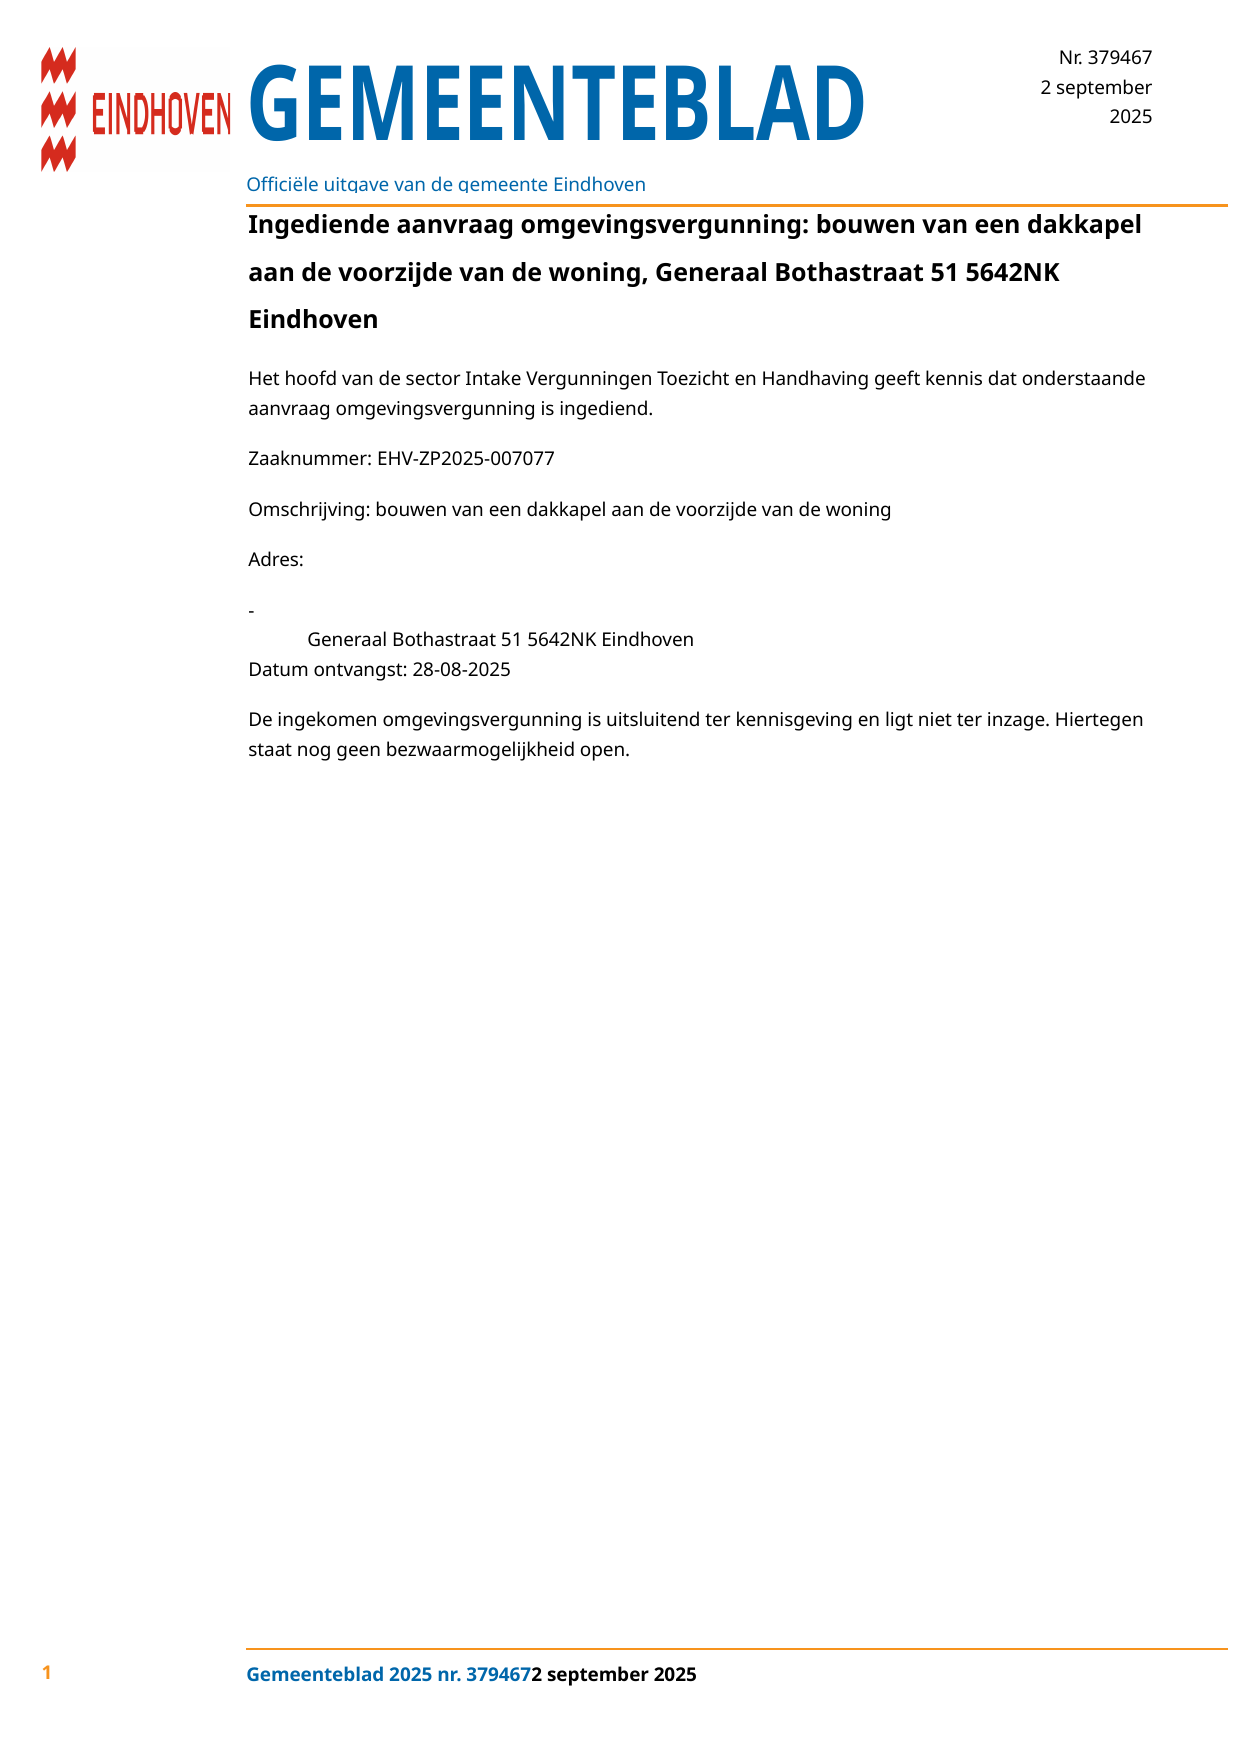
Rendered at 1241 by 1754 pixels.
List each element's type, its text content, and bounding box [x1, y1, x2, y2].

list Generaal Bothastraat 51 5642NK Eindhoven [248, 626, 1152, 652]
text Omschrijving: bouwen van een dakkapel aan de voorzijde van de woning [248, 496, 1152, 522]
text De ingekomen omgevingsvergunning is uitsluitend ter kennisgeving en ligt niet ter inzage. Hiertegen staat nog geen bezwaarmogelijkheid open. [248, 706, 1152, 762]
text Datum ontvangst: 28-08-2025 [248, 656, 1152, 682]
text Adres: [248, 546, 1152, 572]
picture [41, 47, 231, 172]
text Ingediende aanvraag omgevingsvergunning: bouwen van een dakkapel aan de voorzijde van de woning, Generaal Bothastraat 51 5642NK Eindhoven [248, 207, 1152, 336]
text Zaaknummer: EHV-ZP2025-007077 [248, 446, 1152, 471]
text Het hoofd van de sector Intake Vergunningen Toezicht en Handhaving geeft kennis dat onderstaande aanvraag omgevingsvergunning is ingediend. [248, 366, 1152, 421]
